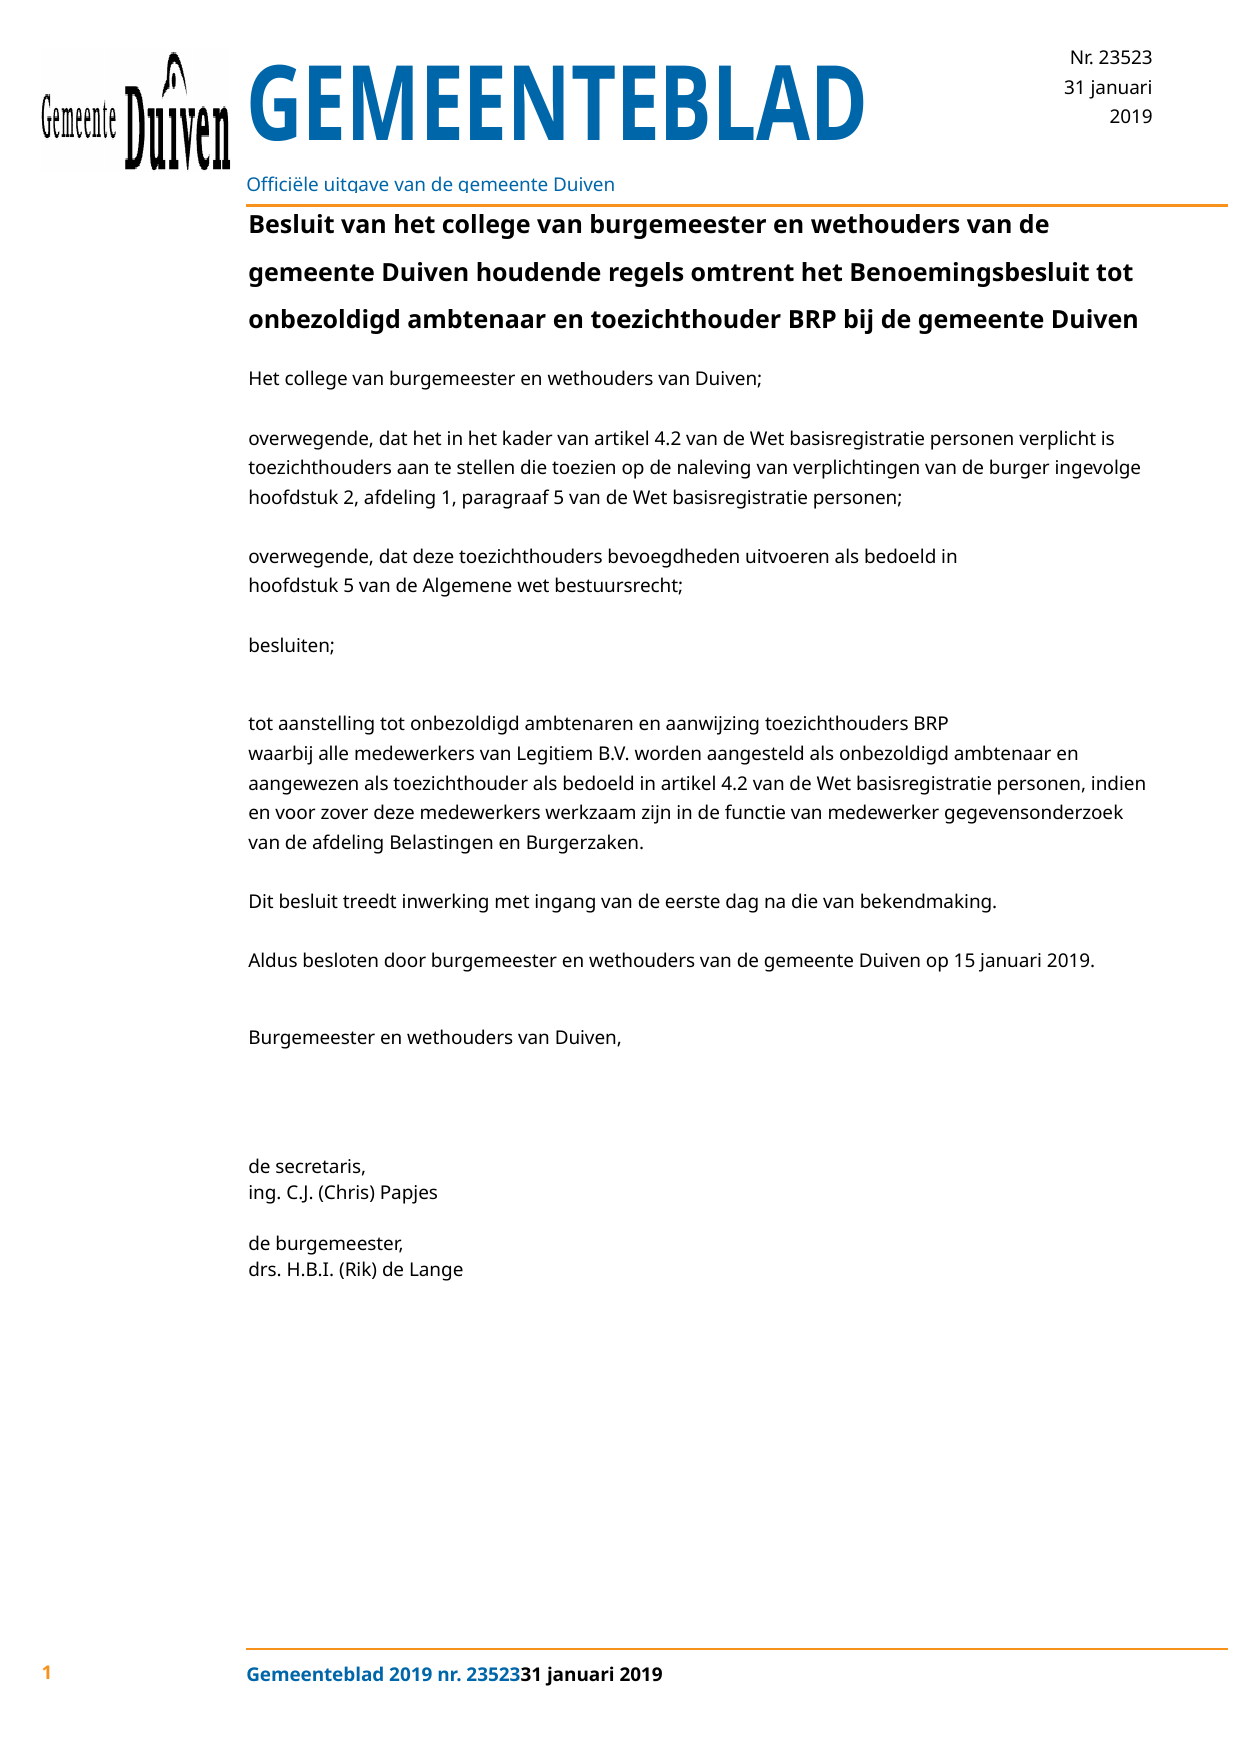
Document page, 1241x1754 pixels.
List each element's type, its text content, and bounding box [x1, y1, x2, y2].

picture [41, 47, 231, 172]
text overwegende, dat het in het kader van artikel 4.2 van de Wet basisregistratie personen verplicht is toezichthouders aan te stellen die toezien op de naleving van verplichtingen van de burger ingevolge hoofdstuk 2, afdeling 1, paragraaf 5 van de Wet basisregistratie personen; [248, 425, 1152, 509]
text tot aanstelling tot onbezoldigd ambtenaren en aanwijzing toezichthouders BRP [248, 711, 1152, 736]
text Burgemeester en wethouders van Duiven, [248, 1024, 1152, 1050]
text Besluit van het college van burgemeester en wethouders van de gemeente Duiven houdende regels omtrent het Benoemingsbesluit tot onbezoldigd ambtenaar en toezichthouder BRP bij de gemeente Duiven [248, 207, 1152, 336]
text besluiten; [248, 632, 1152, 657]
text de secretaris, [248, 1153, 1152, 1179]
text waarbij alle medewerkers van Legitiem B.V. worden aangesteld als onbezoldigd ambtenaar en aangewezen als toezichthouder als bedoeld in artikel 4.2 van de Wet basisregistratie personen, indien en voor zover deze medewerkers werkzaam zijn in de functie van medewerker gegevensonderzoek van de afdeling Belastingen en Burgerzaken. [248, 740, 1152, 855]
text drs. H.B.I. (Rik) de Lange [248, 1256, 1152, 1282]
text Aldus besloten door burgemeester en wethouders van de gemeente Duiven op 15 januari 2019. [248, 947, 1152, 973]
text hoofdstuk 5 van de Algemene wet bestuursrecht; [248, 573, 1152, 598]
text de burgemeester, [248, 1230, 1152, 1256]
text ing. C.J. (Chris) Papjes [248, 1179, 1152, 1204]
text Dit besluit treedt inwerking met ingang van de eerste dag na die van bekendmaking. [248, 888, 1152, 914]
text overwegende, dat deze toezichthouders bevoegdheden uitvoeren als bedoeld in [248, 543, 1152, 569]
text Het college van burgemeester en wethouders van Duiven; [248, 366, 1152, 391]
